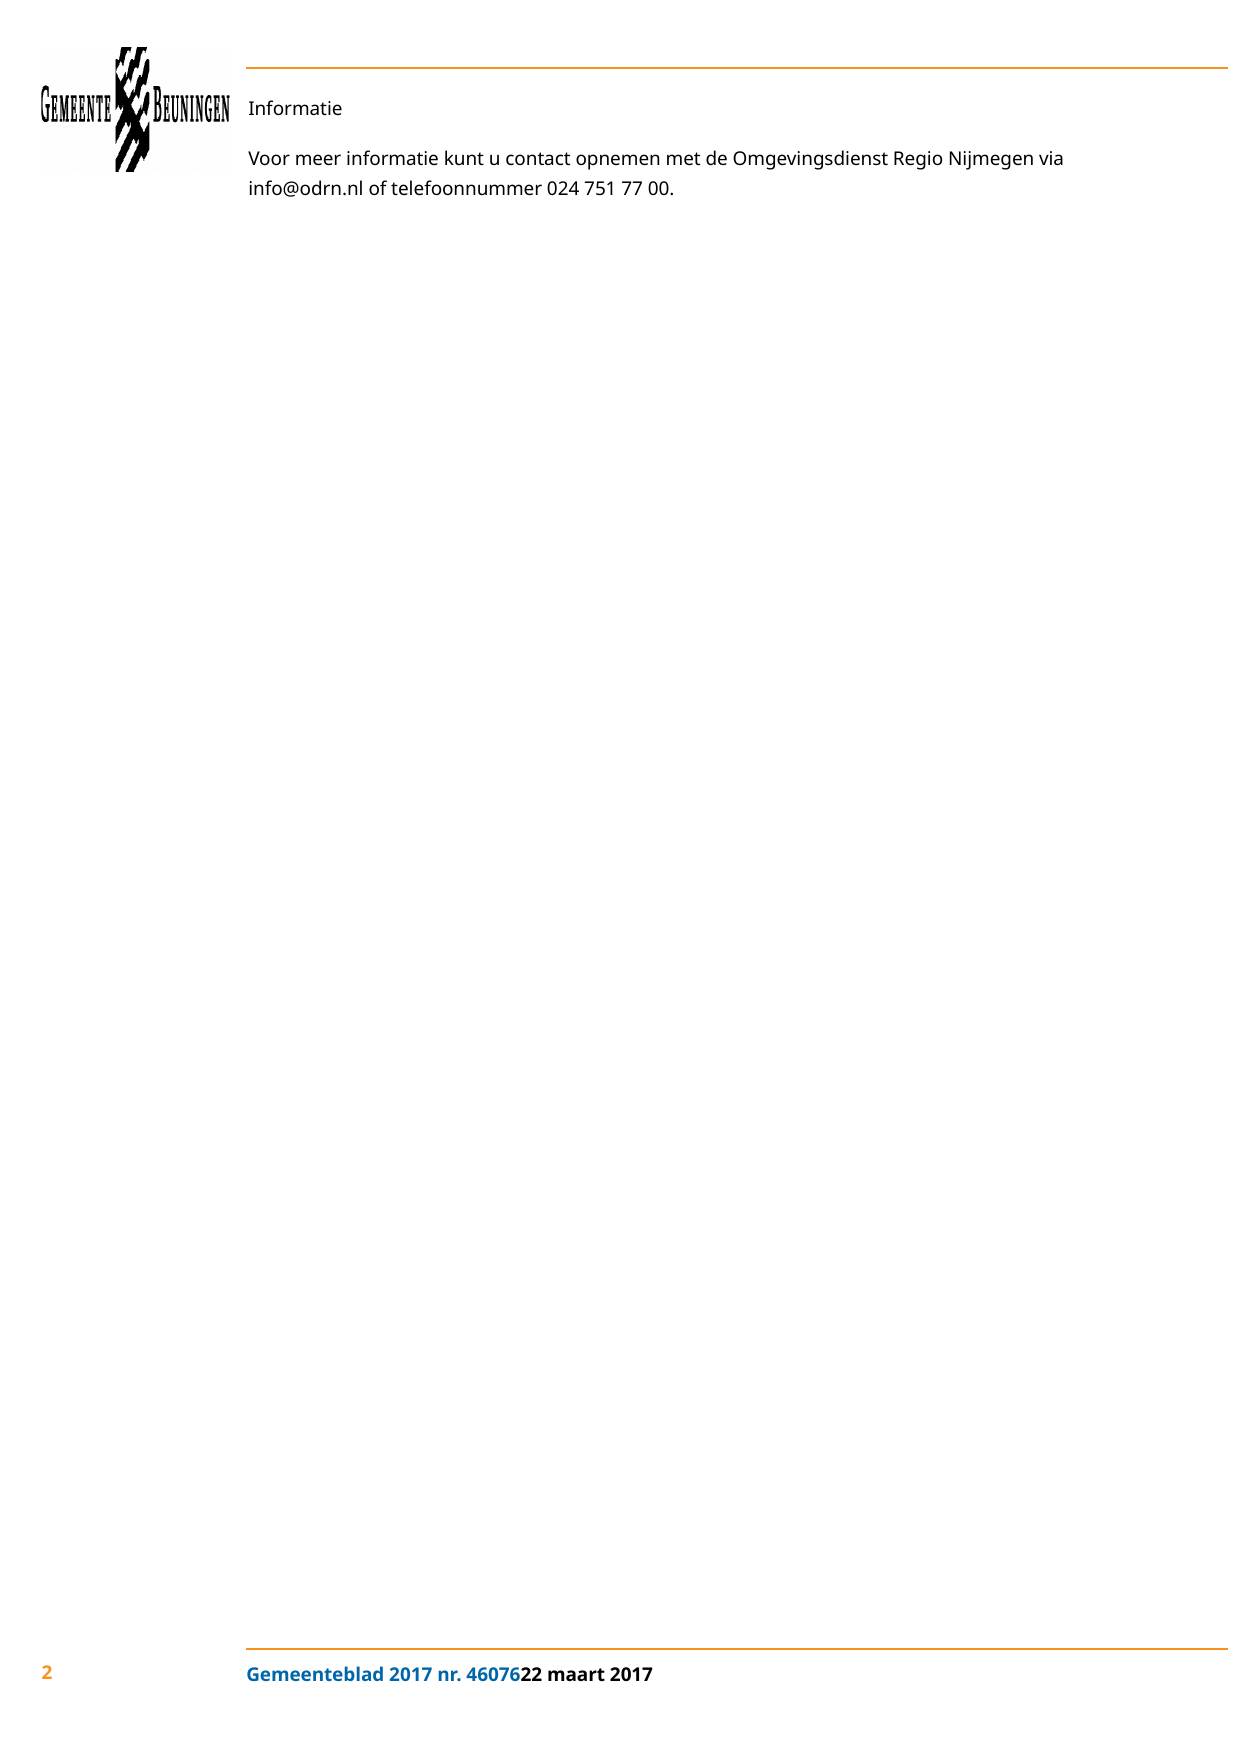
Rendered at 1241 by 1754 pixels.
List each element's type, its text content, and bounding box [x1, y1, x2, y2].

picture [41, 47, 231, 172]
text Informatie [248, 95, 1152, 121]
text Voor meer informatie kunt u contact opnemen met de Omgevingsdienst Regio Nijmegen via info@odrn.nl of telefoonnummer 024 751 77 00. [248, 145, 1152, 201]
